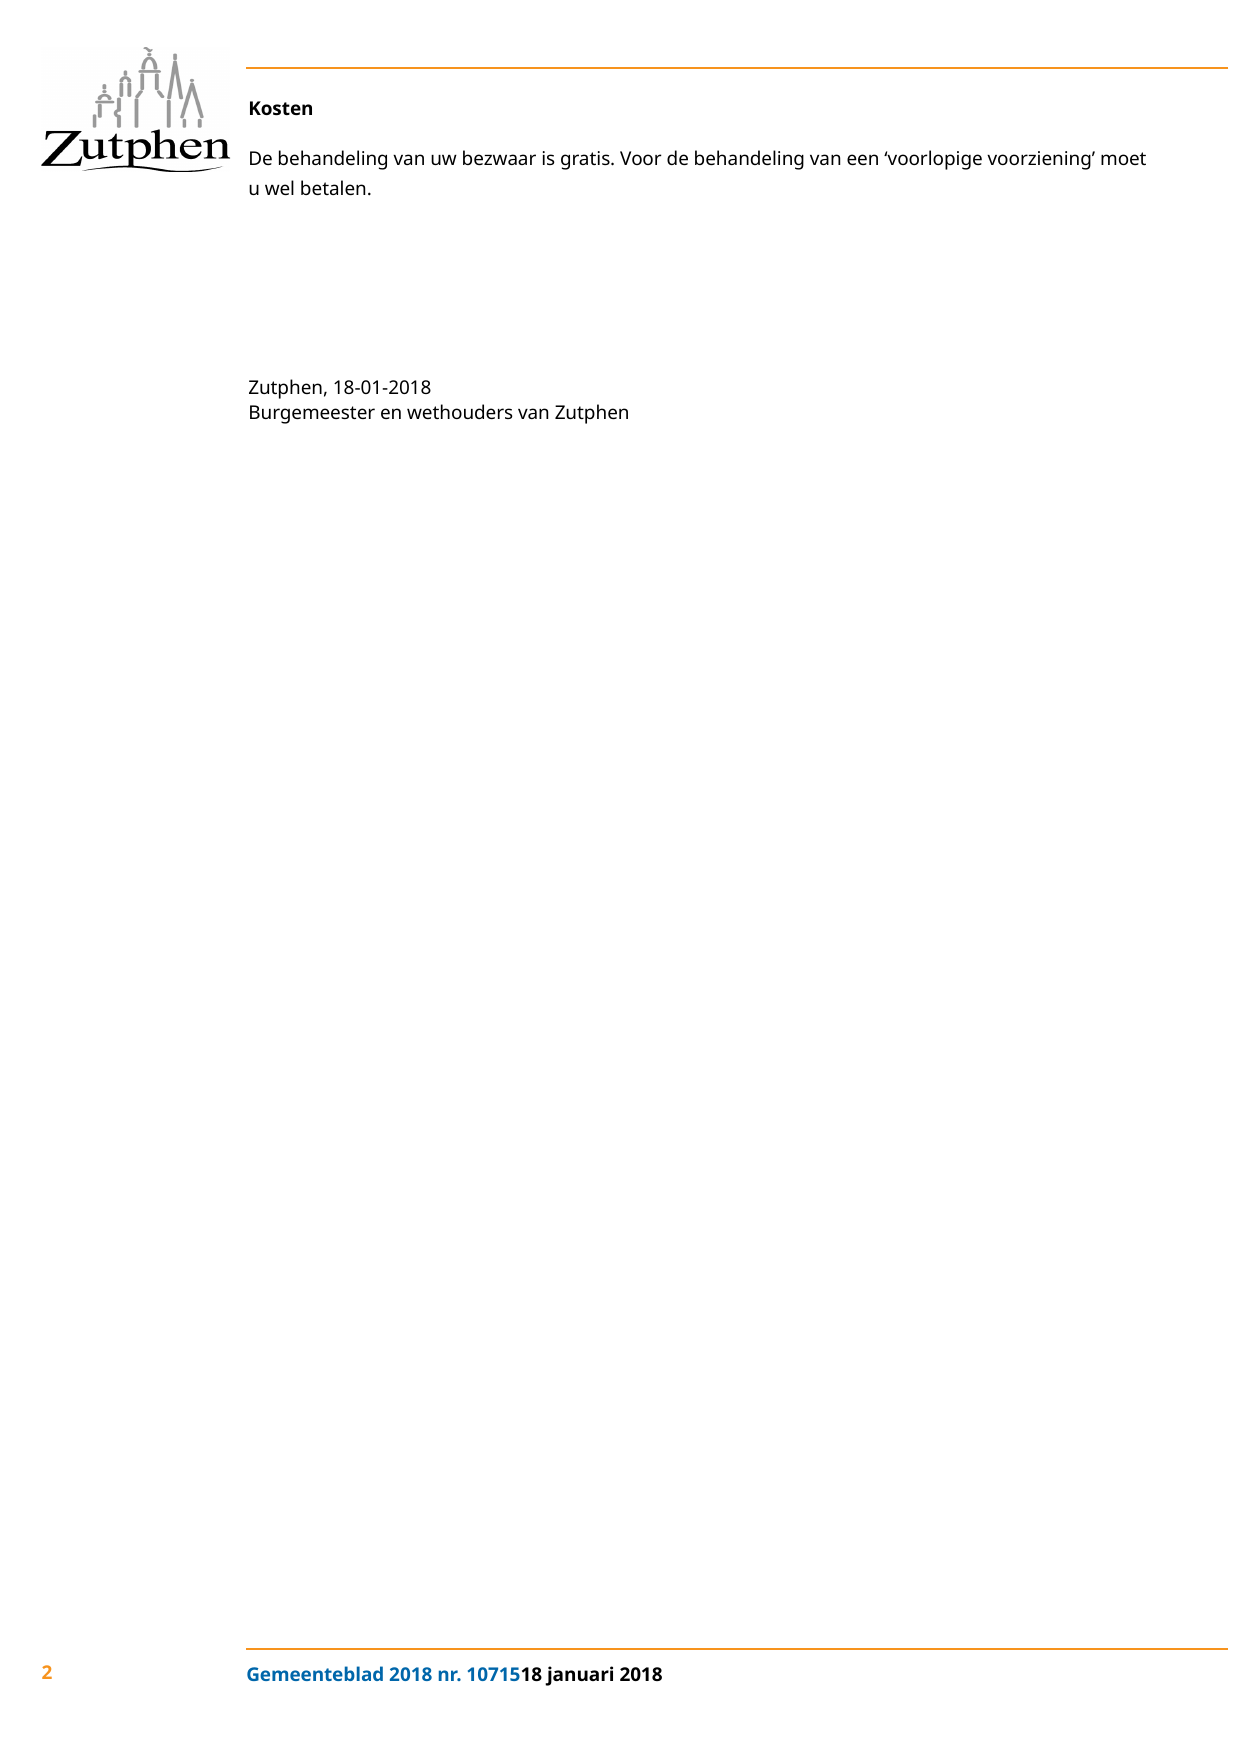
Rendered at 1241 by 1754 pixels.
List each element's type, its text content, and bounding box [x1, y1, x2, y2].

text De behandeling van uw bezwaar is gratis. Voor de behandeling van een ‘voorlopige voorziening’ moet u wel betalen. [248, 145, 1152, 201]
text Burgemeester en wethouders van Zutphen [248, 399, 1152, 425]
text Zutphen, 18-01-2018 [248, 374, 1152, 399]
picture [41, 47, 231, 172]
text Kosten [248, 95, 1152, 121]
